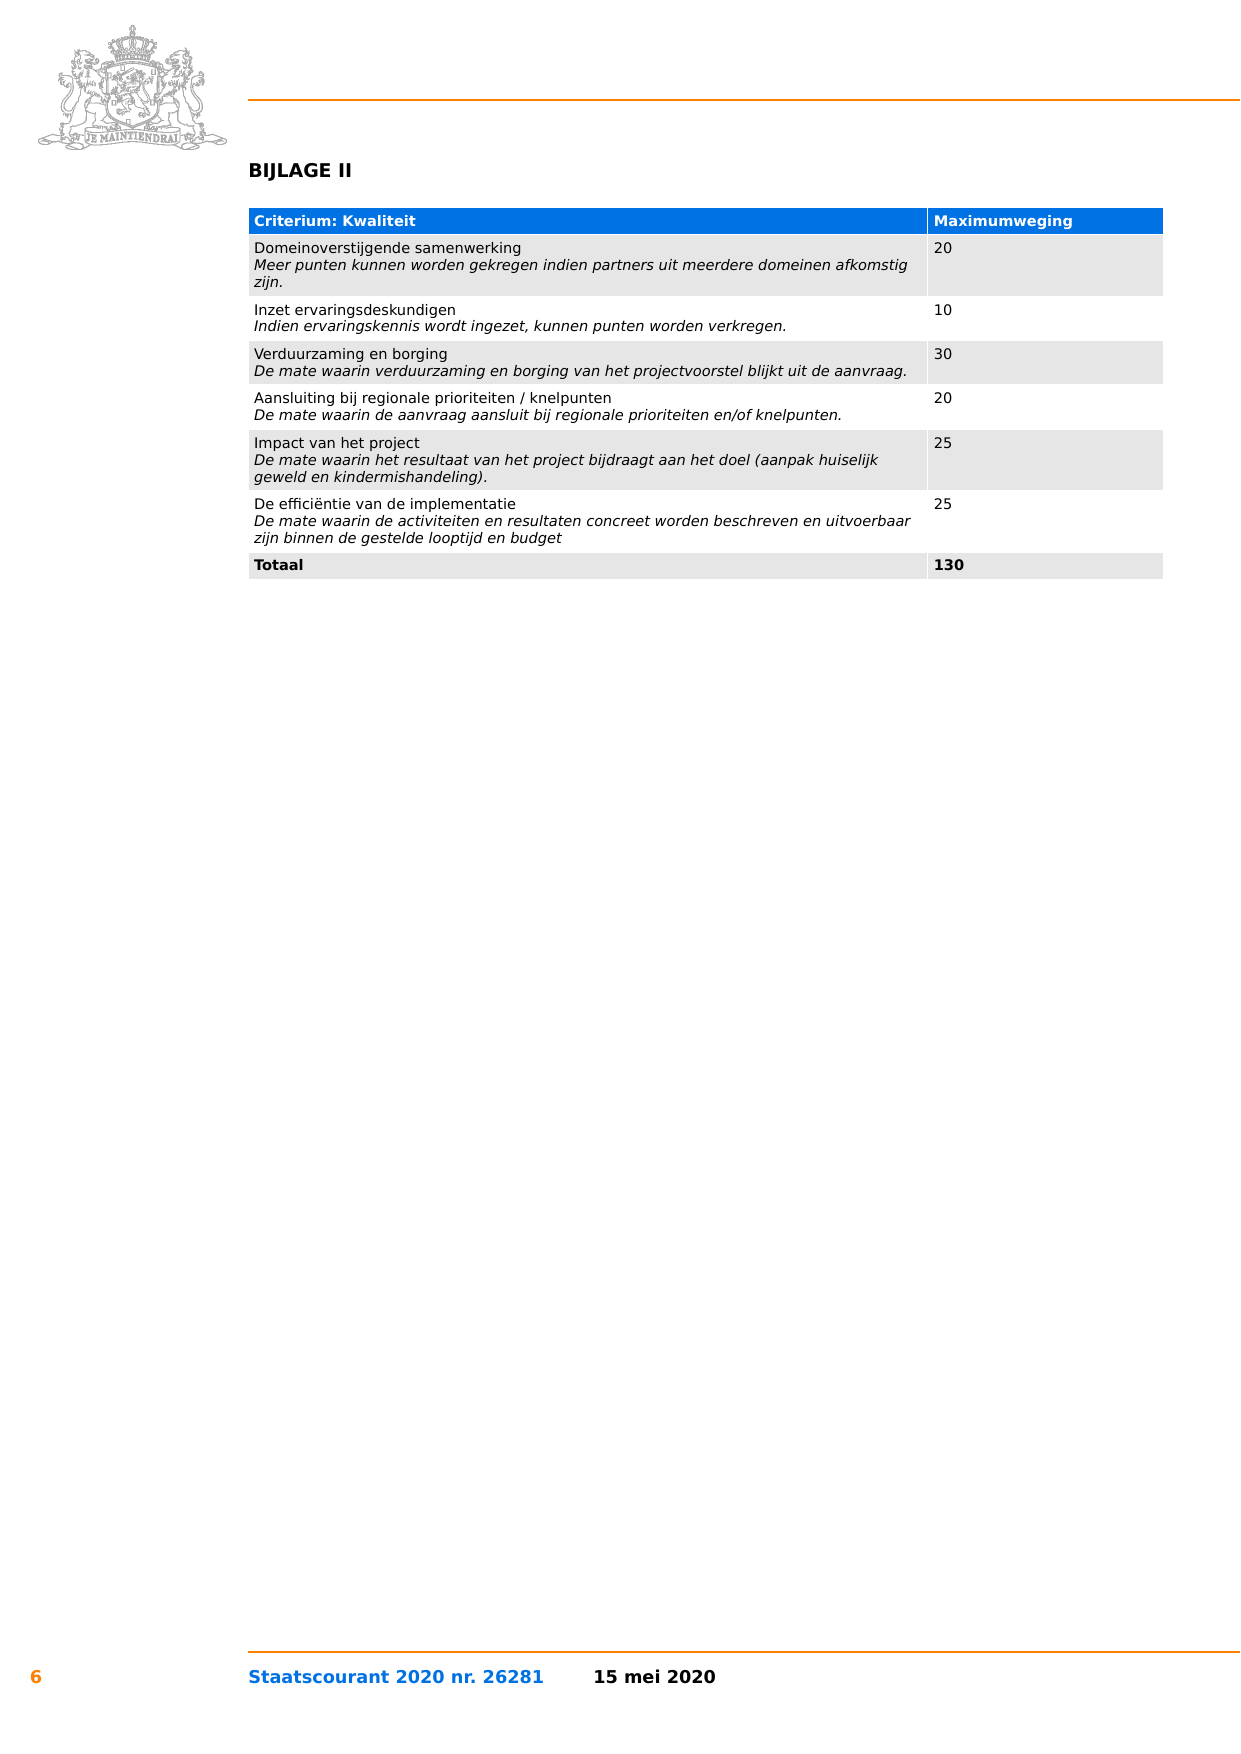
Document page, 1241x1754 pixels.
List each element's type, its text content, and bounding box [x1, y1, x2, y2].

table_header Maximumweging [928, 208, 1163, 234]
table_cell De efficiëntie van de implementatie De mate waarin de activiteiten en resultaten concreet worden beschreven en uitvoerbaar zijn binnen de gestelde looptijd en budget [249, 491, 927, 551]
table_cell 25 [928, 491, 1163, 551]
subtitle BIJLAGE II [248, 160, 1163, 182]
table_header Criterium: Kwaliteit [249, 208, 927, 234]
table_cell 130 [928, 553, 1163, 579]
table_cell 25 [928, 430, 1163, 490]
table_cell Totaal [249, 553, 927, 579]
table_cell 30 [928, 341, 1163, 384]
table_cell 20 [928, 385, 1163, 429]
table_cell Verduurzaming en borging De mate waarin verduurzaming en borging van het projectvoorstel blijkt uit de aanvraag. [249, 341, 927, 384]
table_cell Domeinoverstijgende samenwerking Meer punten kunnen worden gekregen indien partners uit meerdere domeinen afkomstig zijn. [249, 235, 927, 296]
table_cell Impact van het project De mate waarin het resultaat van het project bijdraagt aan het doel (aanpak huiselijk geweld en kindermishandeling). [249, 430, 927, 490]
table_cell Aansluiting bij regionale prioriteiten / knelpunten De mate waarin de aanvraag aansluit bij regionale prioriteiten en/of knelpunten. [249, 385, 927, 429]
table_cell Inzet ervaringsdeskundigen Indien ervaringskennis wordt ingezet, kunnen punten worden verkregen. [249, 297, 927, 340]
table_cell 20 [928, 235, 1163, 296]
picture [38, 25, 227, 150]
table_cell 10 [928, 297, 1163, 340]
